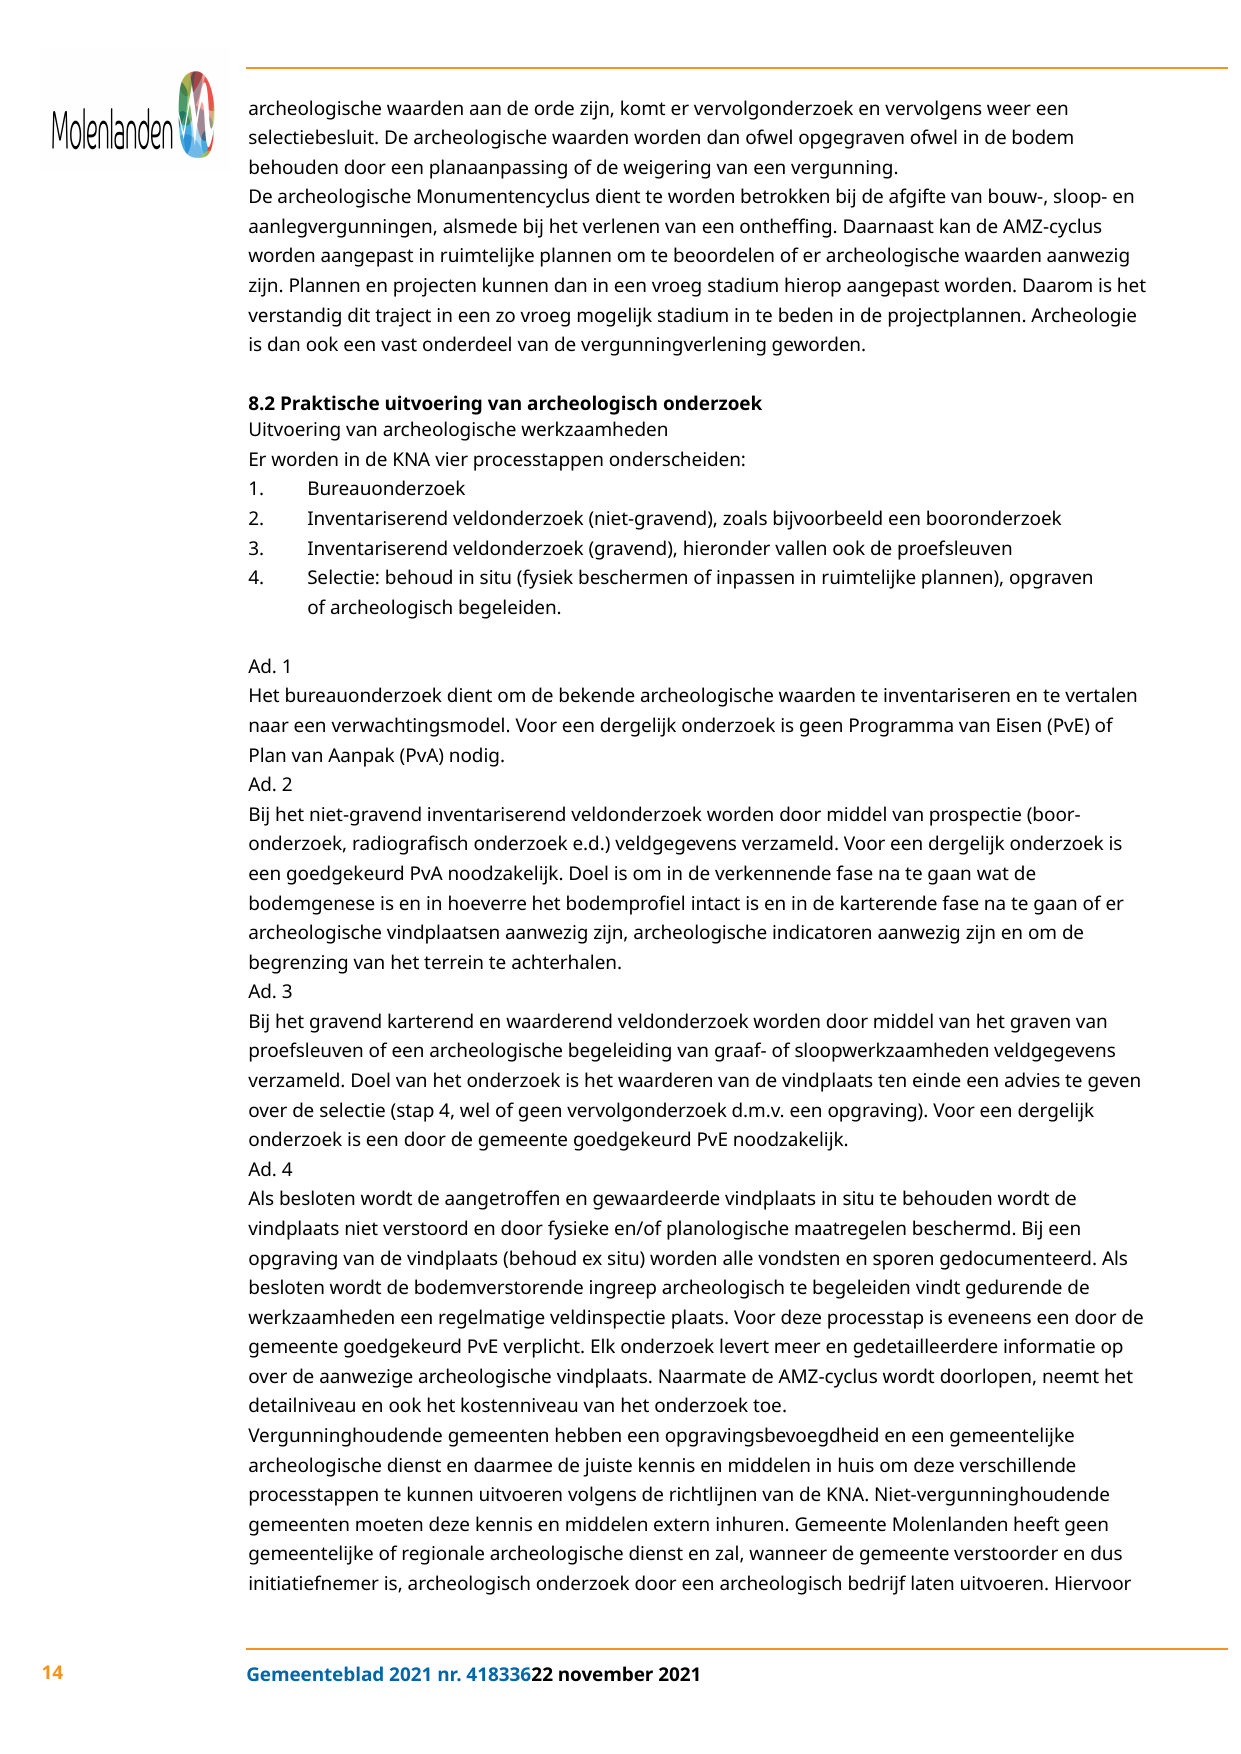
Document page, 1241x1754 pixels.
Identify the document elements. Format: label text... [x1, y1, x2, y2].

list Inventariserend veldonderzoek (niet-gravend), zoals bijvoorbeeld een booronderzoek [248, 505, 1152, 531]
text Uitvoering van archeologische werkzaamheden [248, 416, 1152, 442]
list Inventariserend veldonderzoek (gravend), hieronder vallen ook de proefsleuven [248, 535, 1152, 560]
text archeologische waarden aan de orde zijn, komt er vervolgonderzoek en vervolgens weer een selectiebesluit. De archeologische waarden worden dan ofwel opgegraven ofwel in de bodem behouden door een planaanpassing of de weigering van een vergunning. [248, 95, 1152, 180]
text Vergunninghoudende gemeenten hebben een opgravingsbevoegdheid en een gemeentelijke archeologische dienst en daarmee de juiste kennis en middelen in huis om deze verschillende processtappen te kunnen uitvoeren volgens de richtlijnen van de KNA. Niet-vergunninghoudende gemeenten moeten deze kennis en middelen extern inhuren. Gemeente Molenlanden heeft geen gemeentelijke of regionale archeologische dienst en zal, wanneer de gemeente verstoorder en dus initiatiefnemer is, archeologisch onderzoek door een archeologisch bedrijf laten uitvoeren. Hiervoor [248, 1422, 1152, 1596]
text Bij het niet-gravend inventariserend veldonderzoek worden door middel van prospectie (boor-onderzoek, radiografisch onderzoek e.d.) veldgegevens verzameld. Voor een dergelijk onderzoek is een goedgekeurd PvA noodzakelijk. Doel is om in de verkennende fase na te gaan wat de bodemgenese is en in hoeverre het bodemprofiel intact is en in de karterende fase na te gaan of er archeologische vindplaatsen aanwezig zijn, archeologische indicatoren aanwezig zijn en om de begrenzing van het terrein te achterhalen. [248, 801, 1152, 974]
list of archeologisch begeleiden. [248, 594, 1152, 619]
text Bij het gravend karterend en waarderend veldonderzoek worden door middel van het graven van proefsleuven of een archeologische begeleiding van graaf- of sloopwerkzaamheden veldgegevens verzameld. Doel van het onderzoek is het waarderen van de vindplaats ten einde een advies te geven over de selectie (stap 4, wel of geen vervolgonderzoek d.m.v. een opgraving). Voor een dergelijk onderzoek is een door de gemeente goedgekeurd PvE noodzakelijk. [248, 1008, 1152, 1152]
text De archeologische Monumentencyclus dient te worden betrokken bij de afgifte van bouw-, sloop- en aanlegvergunningen, alsmede bij het verlenen van een ontheffing. Daarnaast kan de AMZ-cyclus worden aangepast in ruimtelijke plannen om te beoordelen of er archeologische waarden aanwezig zijn. Plannen en projecten kunnen dan in een vroeg stadium hierop aangepast worden. Daarom is het verstandig dit traject in een zo vroeg mogelijk stadium in te beden in de projectplannen. Archeologie is dan ook een vast onderdeel van de vergunningverlening geworden. [248, 183, 1152, 357]
text Als besloten wordt de aangetroffen en gewaardeerde vindplaats in situ te behouden wordt de vindplaats niet verstoord en door fysieke en/of planologische maatregelen beschermd. Bij een opgraving van de vindplaats (behoud ex situ) worden alle vondsten en sporen gedocumenteerd. Als besloten wordt de bodemverstorende ingreep archeologisch te begeleiden vindt gedurende de werkzaamheden een regelmatige veldinspectie plaats. Voor deze processtap is eveneens een door de gemeente goedgekeurd PvE verplicht. Elk onderzoek levert meer en gedetailleerdere informatie op over de aanwezige archeologische vindplaats. Naarmate de AMZ-cyclus wordt doorlopen, neemt het detailniveau en ook het kostenniveau van het onderzoek toe. [248, 1186, 1152, 1418]
text Er worden in de KNA vier processtappen onderscheiden: [248, 446, 1152, 472]
list Bureauonderzoek [248, 476, 1152, 501]
text Het bureauonderzoek dient om de bekende archeologische waarden te inventariseren en te vertalen naar een verwachtingsmodel. Voor een dergelijk onderzoek is geen Programma van Eisen (PvE) of Plan van Aanpak (PvA) nodig. [248, 683, 1152, 767]
picture [41, 47, 231, 172]
text Ad. 1 [248, 653, 1152, 679]
text Ad. 3 [248, 978, 1152, 1004]
text 8.2 Praktische uitvoering van archeologisch onderzoek [248, 391, 1152, 416]
list Selectie: behoud in situ (fysiek beschermen of inpassen in ruimtelijke plannen), opgraven [248, 564, 1152, 590]
text Ad. 4 [248, 1156, 1152, 1182]
text Ad. 2 [248, 771, 1152, 797]
